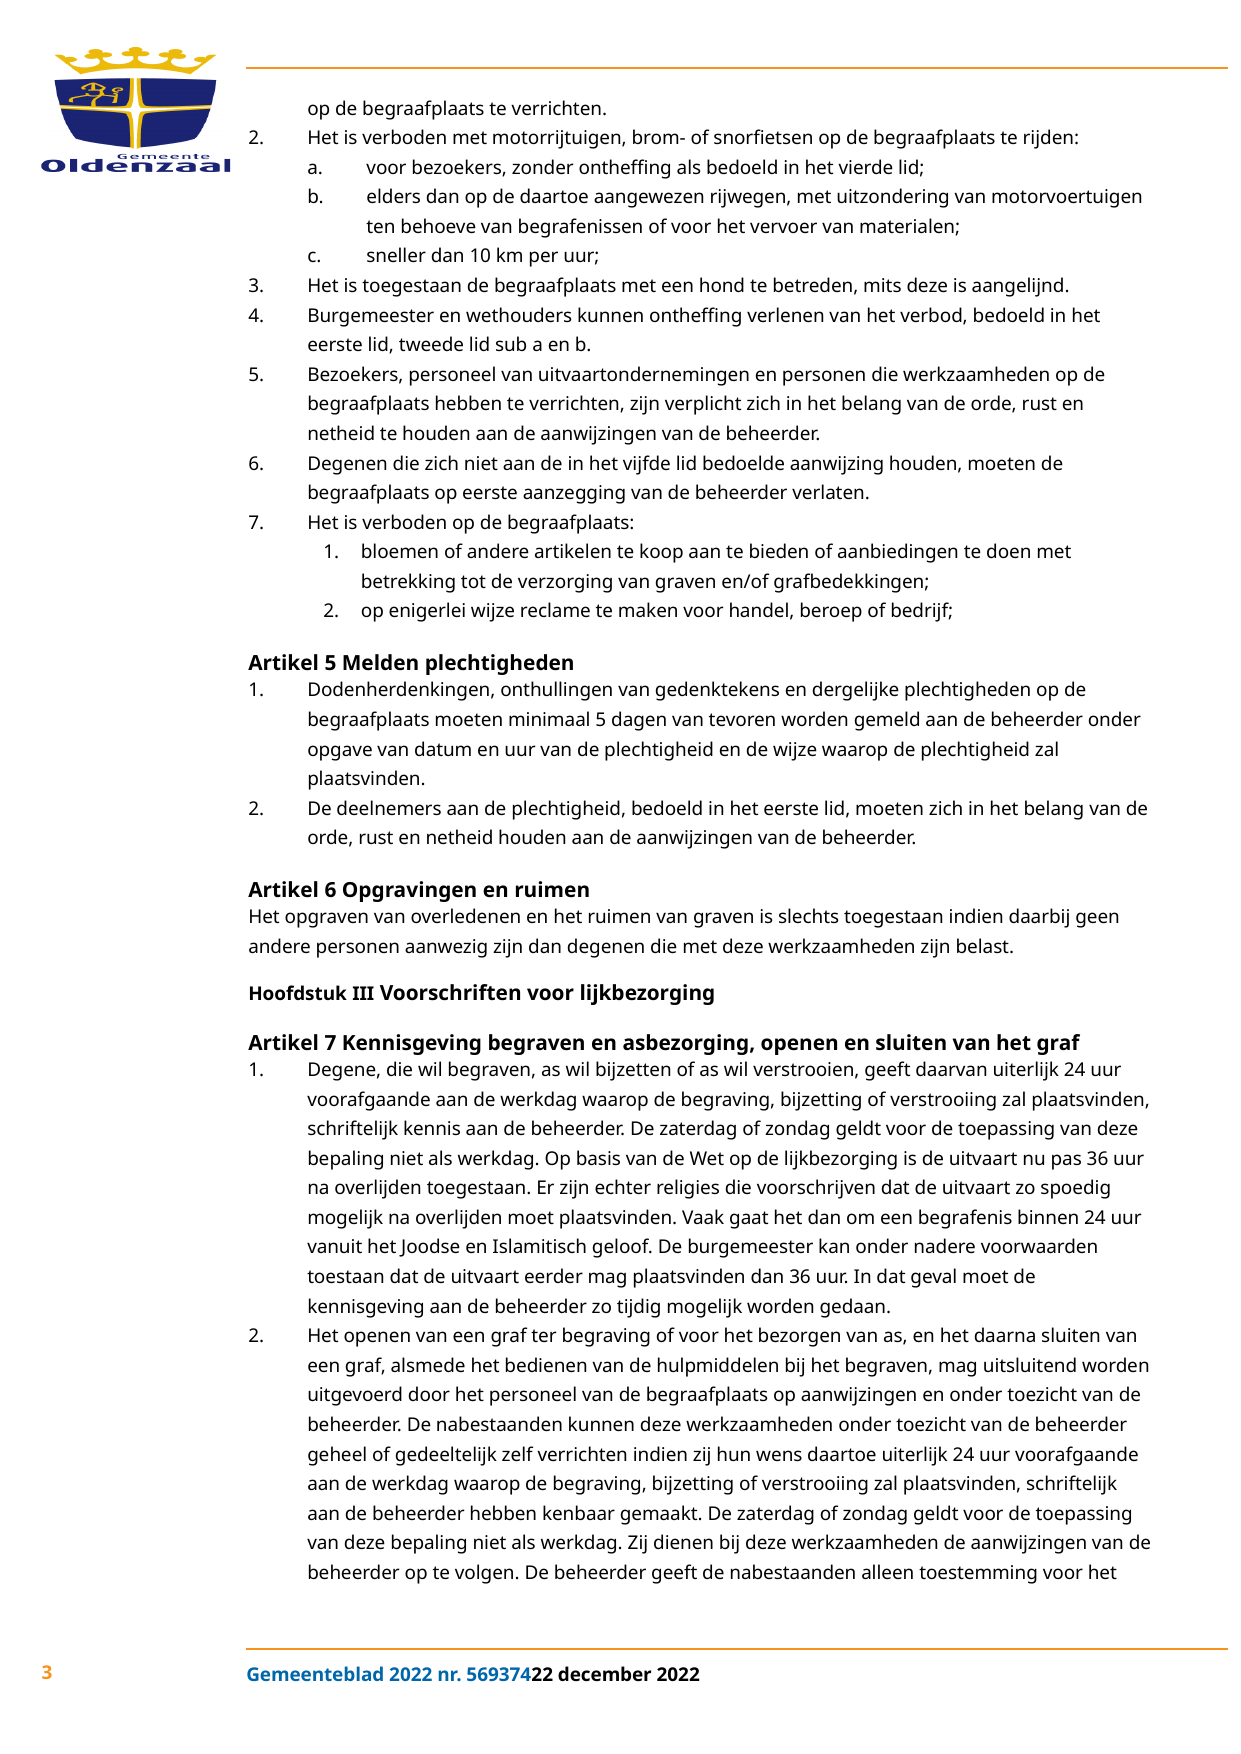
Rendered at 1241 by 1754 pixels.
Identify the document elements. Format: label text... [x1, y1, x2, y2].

list Bezoekers, personeel van uitvaartondernemingen en personen die werkzaamheden op de begraafplaats hebben te verrichten, zijn verplicht zich in het belang van de orde, rust en netheid te houden aan de aanwijzingen van de beheerder. [248, 361, 1152, 446]
list bloemen of andere artikelen te koop aan te bieden of aanbiedingen te doen met betrekking tot de verzorging van graven en/of grafbedekkingen; [323, 538, 1152, 594]
list elders dan op de daartoe aangewezen rijwegen, met uitzondering van motorvoertuigen ten behoeve van begrafenissen of voor het vervoer van materialen; [307, 183, 1152, 239]
list Burgemeester en wethouders kunnen ontheffing verlenen van het verbod, bedoeld in het eerste lid, tweede lid sub a en b. [248, 302, 1152, 357]
picture [41, 47, 231, 172]
text Het opgraven van overledenen en het ruimen van graven is slechts toegestaan indien daarbij geen andere personen aanwezig zijn dan degenen die met deze werkzaamheden zijn belast. [248, 903, 1152, 959]
list Het is verboden met motorrijtuigen, brom- of snorfietsen op de begraafplaats te rijden: [248, 124, 1152, 150]
list op enigerlei wijze reclame te maken voor handel, beroep of bedrijf; [323, 598, 1152, 623]
list Dodenherdenkingen, onthullingen van gedenktekens en dergelijke plechtigheden op de begraafplaats moeten minimaal 5 dagen van tevoren worden gemeld aan de beheerder onder opgave van datum en uur van de plechtigheid en de wijze waarop de plechtigheid zal plaatsvinden. [248, 677, 1152, 791]
text Artikel 6 Opgravingen en ruimen [248, 875, 1152, 903]
list Het is toegestaan de begraafplaats met een hond te betreden, mits deze is aangelijnd. [248, 272, 1152, 298]
text Artikel 5 Melden plechtigheden [248, 648, 1152, 677]
text Artikel 7 Kennisgeving begraven en asbezorging, openen en sluiten van het graf [248, 1028, 1152, 1056]
list Het openen van een graf ter begraving of voor het bezorgen van as, en het daarna sluiten van een graf, alsmede het bedienen van de hulpmiddelen bij het begraven, mag uitsluitend worden uitgevoerd door het personeel van de begraafplaats op aanwijzingen en onder toezicht van de beheerder. De nabestaanden kunnen deze werkzaamheden onder toezicht van de beheerder geheel of gedeeltelijk zelf verrichten indien zij hun wens daartoe uiterlijk 24 uur voorafgaande aan de werkdag waarop de begraving, bijzetting of verstrooiing zal plaatsvinden, schriftelijk aan de beheerder hebben kenbaar gemaakt. De zaterdag of zondag geldt voor de toepassing van deze bepaling niet als werkdag. Zij dienen bij deze werkzaamheden de aanwijzingen van de beheerder op te volgen. De beheerder geeft de nabestaanden alleen toestemming voor het [248, 1322, 1152, 1585]
list Degene, die wil begraven, as wil bijzetten of as wil verstrooien, geeft daarvan uiterlijk 24 uur voorafgaande aan de werkdag waarop de begraving, bijzetting of verstrooiing zal plaatsvinden, schriftelijk kennis aan de beheerder. De zaterdag of zondag geldt voor de toepassing van deze bepaling niet als werkdag. Op basis van de Wet op de lijkbezorging is de uitvaart nu pas 36 uur na overlijden toegestaan. Er zijn echter religies die voorschrijven dat de uitvaart zo spoedig mogelijk na overlijden moet plaatsvinden. Vaak gaat het dan om een begrafenis binnen 24 uur vanuit het Joodse en Islamitisch geloof. De burgemeester kan onder nadere voorwaarden toestaan dat de uitvaart eerder mag plaatsvinden dan 36 uur. In dat geval moet de kennisgeving aan de beheerder zo tijdig mogelijk worden gedaan. [248, 1056, 1152, 1319]
list De deelnemers aan de plechtigheid, bedoeld in het eerste lid, moeten zich in het belang van de orde, rust en netheid houden aan de aanwijzingen van de beheerder. [248, 795, 1152, 850]
list voor bezoekers, zonder ontheffing als bedoeld in het vierde lid; [307, 154, 1152, 180]
list Degenen die zich niet aan de in het vijfde lid bedoelde aanwijzing houden, moeten de begraafplaats op eerste aanzegging van de beheerder verlaten. [248, 450, 1152, 505]
list sneller dan 10 km per uur; [307, 243, 1152, 268]
list Het is verboden op de begraafplaats: [248, 509, 1152, 535]
text Hoofdstuk III Voorschriften voor lijkbezorging [248, 978, 1152, 1007]
list op de begraafplaats te verrichten. [248, 95, 1152, 121]
